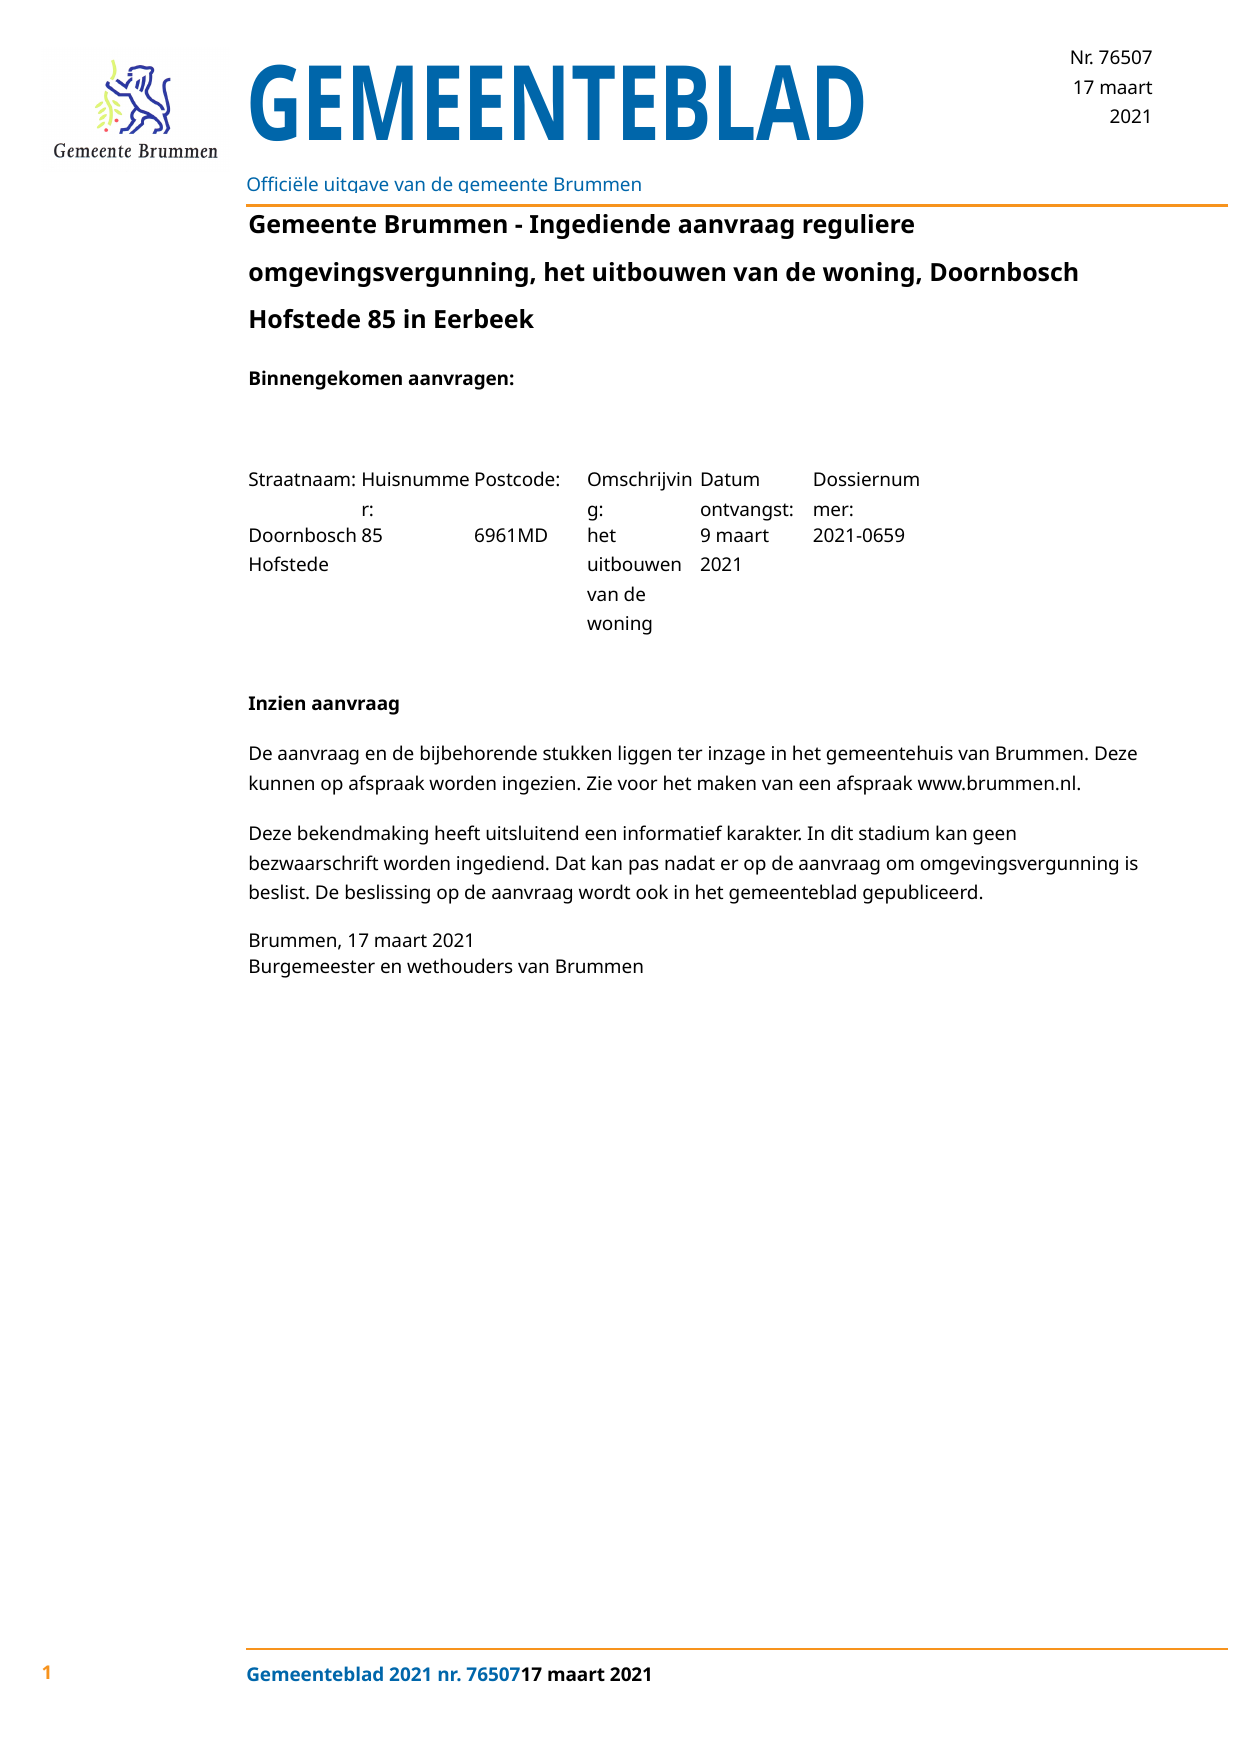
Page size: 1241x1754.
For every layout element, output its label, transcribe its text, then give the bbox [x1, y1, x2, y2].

table_cell 85 [361, 522, 474, 636]
table_header [926, 466, 1038, 522]
picture [41, 47, 231, 172]
table_header Postcode: [474, 466, 587, 522]
table_cell 9 maart 2021 [700, 522, 813, 636]
table_cell [926, 522, 1038, 636]
text Binnengekomen aanvragen: [248, 366, 1152, 391]
table_header Datum ontvangst: [700, 466, 813, 522]
table_header Omschrijving: [587, 466, 700, 522]
text De aanvraag en de bijbehorende stukken liggen ter inzage in het gemeentehuis van Brummen. Deze kunnen op afspraak worden ingezien. Zie voor het maken van een afspraak www.brummen.nl. [248, 740, 1152, 796]
text Gemeente Brummen - Ingediende aanvraag reguliere omgevingsvergunning, het uitbouwen van de woning, Doornbosch Hofstede 85 in Eerbeek [248, 207, 1152, 336]
table_cell het uitbouwen van de woning [587, 522, 700, 636]
table_cell 2021-0659 [813, 522, 926, 636]
table_cell 6961MD [474, 522, 587, 636]
text Burgemeester en wethouders van Brummen [248, 953, 1152, 979]
text Brummen, 17 maart 2021 [248, 927, 1152, 953]
table_header Huisnummer: [361, 466, 474, 522]
table_cell Doornbosch Hofstede [248, 522, 361, 636]
table_header Dossiernummer: [813, 466, 926, 522]
table_cell [1039, 522, 1152, 636]
table_header [1039, 466, 1152, 522]
text Inzien aanvraag [248, 690, 1152, 716]
table_header Straatnaam: [248, 466, 361, 522]
text Deze bekendmaking heeft uitsluitend een informatief karakter. In dit stadium kan geen bezwaarschrift worden ingediend. Dat kan pas nadat er op de aanvraag om omgevingsvergunning is beslist. De beslissing op de aanvraag wordt ook in het gemeenteblad gepubliceerd. [248, 820, 1152, 905]
